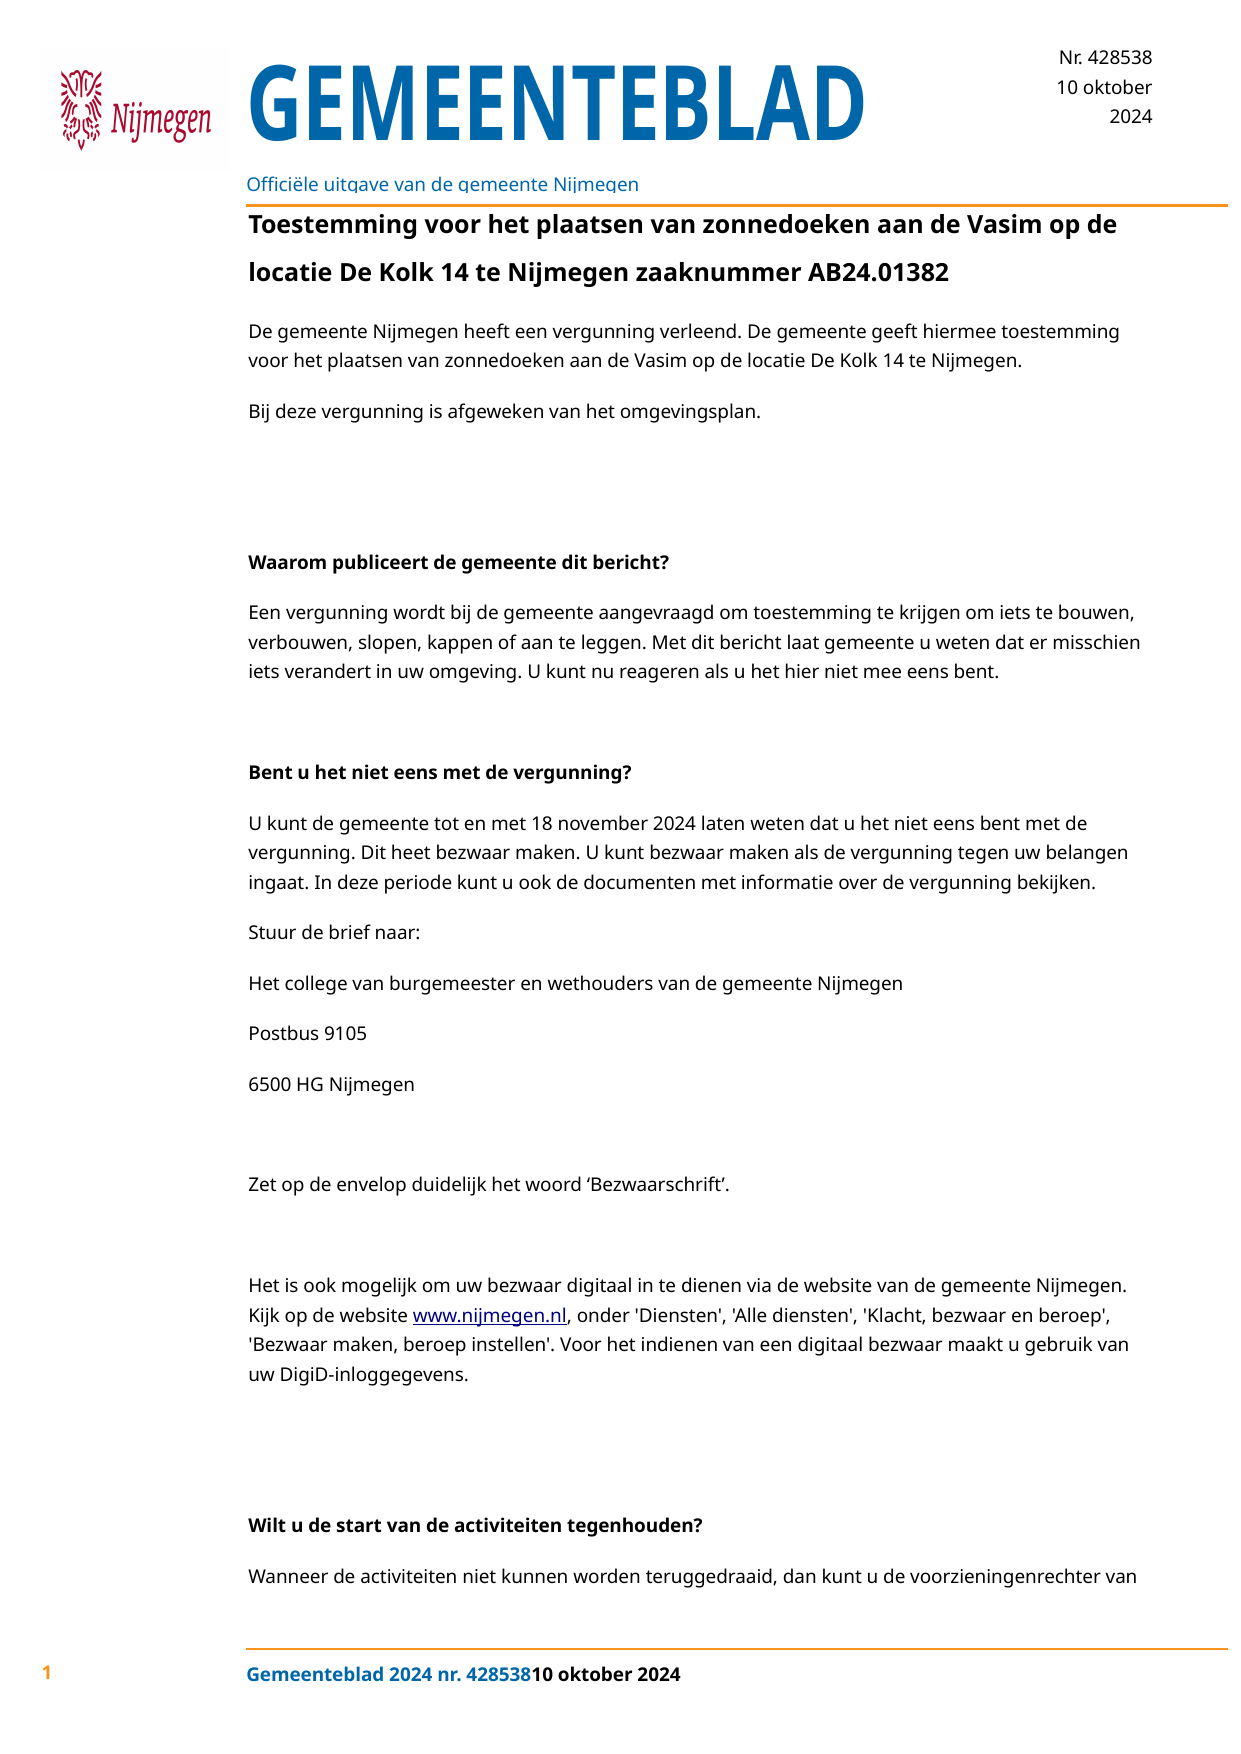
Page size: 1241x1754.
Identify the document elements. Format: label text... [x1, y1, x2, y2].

text Stuur de brief naar: [248, 919, 1152, 945]
text Postbus 9105 [248, 1020, 1152, 1046]
text Bij deze vergunning is afgeweken van het omgevingsplan. [248, 398, 1152, 424]
text Het college van burgemeester en wethouders van de gemeente Nijmegen [248, 970, 1152, 996]
text Een vergunning wordt bij de gemeente aangevraagd om toestemming te krijgen om iets te bouwen, verbouwen, slopen, kappen of aan te leggen. Met dit bericht laat gemeente u weten dat er misschien iets verandert in uw omgeving. U kunt nu reageren als u het hier niet mee eens bent. [248, 599, 1152, 684]
text Wilt u de start van de activiteiten tegenhouden? [248, 1512, 1152, 1538]
text Wanneer de activiteiten niet kunnen worden teruggedraaid, dan kunt u de voorzieningenrechter van [248, 1563, 1152, 1589]
text Toestemming voor het plaatsen van zonnedoeken aan de Vasim op de locatie De Kolk 14 te Nijmegen zaaknummer AB24.01382 [248, 207, 1152, 288]
text U kunt de gemeente tot en met 18 november 2024 laten weten dat u het niet eens bent met de vergunning. Dit heet bezwaar maken. U kunt bezwaar maken als de vergunning tegen uw belangen ingaat. In deze periode kunt u ook de documenten met informatie over de vergunning bekijken. [248, 810, 1152, 895]
text Zet op de envelop duidelijk het woord ‘Bezwaarschrift’. [248, 1172, 1152, 1197]
text 6500 HG Nijmegen [248, 1071, 1152, 1097]
text Het is ook mogelijk om uw bezwaar digitaal in te dienen via de website van de gemeente Nijmegen. Kijk op de website www.nijmegen.nl, onder 'Diensten', 'Alle diensten', 'Klacht, bezwaar en beroep', 'Bezwaar maken, beroep instellen'. Voor het indienen van een digitaal bezwaar maakt u gebruik van uw DigiD-inloggegevens. [248, 1272, 1152, 1387]
text Bent u het niet eens met de vergunning? [248, 759, 1152, 785]
text Waarom publiceert de gemeente dit bericht? [248, 549, 1152, 575]
picture [41, 47, 231, 172]
text De gemeente Nijmegen heeft een vergunning verleend. De gemeente geeft hiermee toestemming voor het plaatsen van zonnedoeken aan de Vasim op de locatie De Kolk 14 te Nijmegen. [248, 318, 1152, 373]
